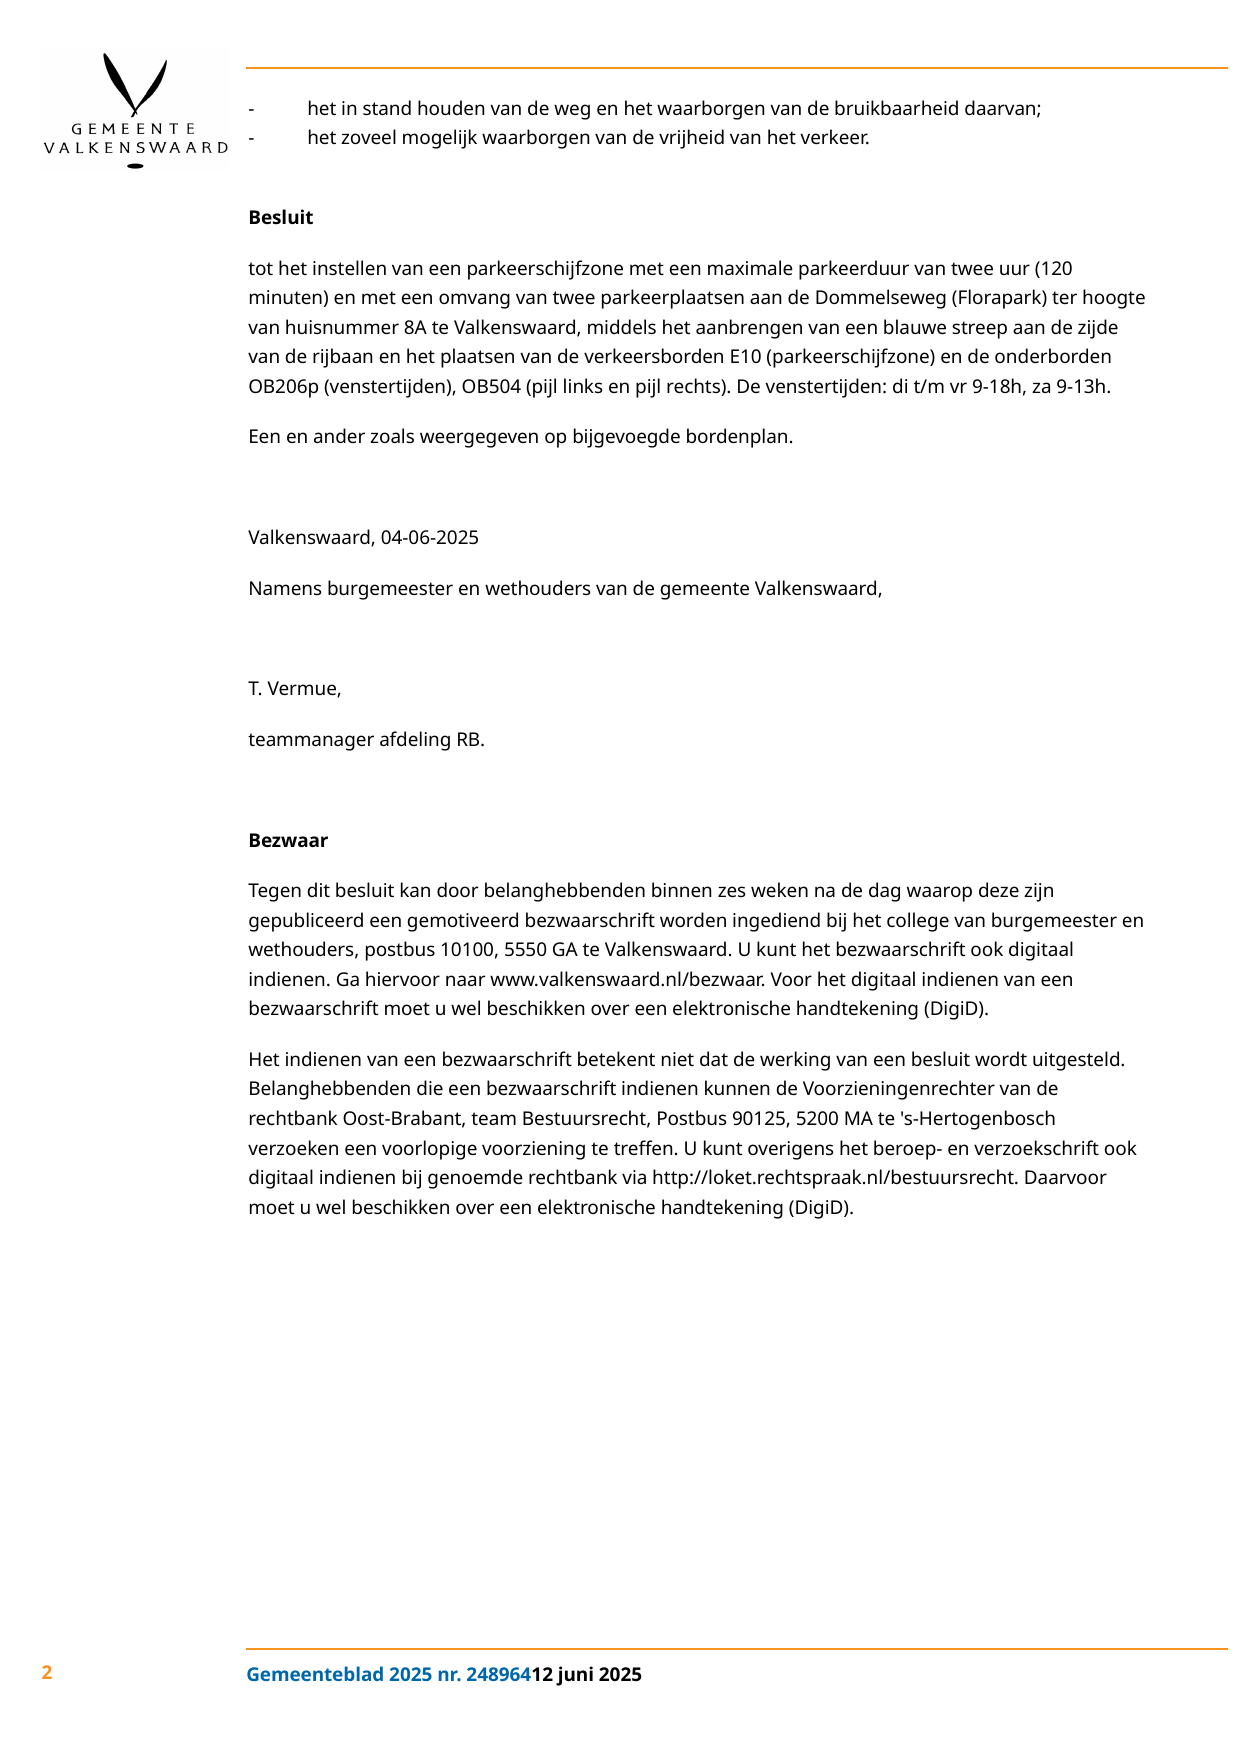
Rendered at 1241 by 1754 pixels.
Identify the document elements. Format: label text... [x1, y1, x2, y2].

list het in stand houden van de weg en het waarborgen van de bruikbaarheid daarvan; [248, 95, 1152, 121]
text Besluit [248, 204, 1152, 230]
text teammanager afdeling RB. [248, 726, 1152, 752]
text Tegen dit besluit kan door belanghebbenden binnen zes weken na de dag waarop deze zijn gepubliceerd een gemotiveerd bezwaarschrift worden ingediend bij het college van burgemeester en wethouders, postbus 10100, 5550 GA te Valkenswaard. U kunt het bezwaarschrift ook digitaal indienen. Ga hiervoor naar www.valkenswaard.nl/bezwaar. Voor het digitaal indienen van een bezwaarschrift moet u wel beschikken over een elektronische handtekening (DigiD). [248, 877, 1152, 1021]
text Het indienen van een bezwaarschrift betekent niet dat de werking van een besluit wordt uitgesteld. Belanghebbenden die een bezwaarschrift indienen kunnen de Voorzieningenrechter van de rechtbank Oost-Brabant, team Bestuursrecht, Postbus 90125, 5200 MA te 's-Hertogenbosch verzoeken een voorlopige voorziening te treffen. U kunt overigens het beroep- en verzoekschrift ook digitaal indienen bij genoemde rechtbank via http://loket.rechtspraak.nl/bestuursrecht. Daarvoor moet u wel beschikken over een elektronische handtekening (DigiD). [248, 1046, 1152, 1220]
text Bezwaar [248, 827, 1152, 853]
text Valkenswaard, 04-06-2025 [248, 524, 1152, 550]
text Een en ander zoals weergegeven op bijgevoegde bordenplan. [248, 423, 1152, 449]
list het zoveel mogelijk waarborgen van de vrijheid van het verkeer. [248, 124, 1152, 150]
picture [41, 47, 231, 172]
text Namens burgemeester en wethouders van de gemeente Valkenswaard, [248, 575, 1152, 601]
text tot het instellen van een parkeerschijfzone met een maximale parkeerduur van twee uur (120 minuten) en met een omvang van twee parkeerplaatsen aan de Dommelseweg (Florapark) ter hoogte van huisnummer 8A te Valkenswaard, middels het aanbrengen van een blauwe streep aan de zijde van de rijbaan en het plaatsen van de verkeersborden E10 (parkeerschijfzone) en de onderborden OB206p (venstertijden), OB504 (pijl links en pijl rechts). De venstertijden: di t/m vr 9-18h, za 9-13h. [248, 255, 1152, 399]
text T. Vermue, [248, 676, 1152, 701]
